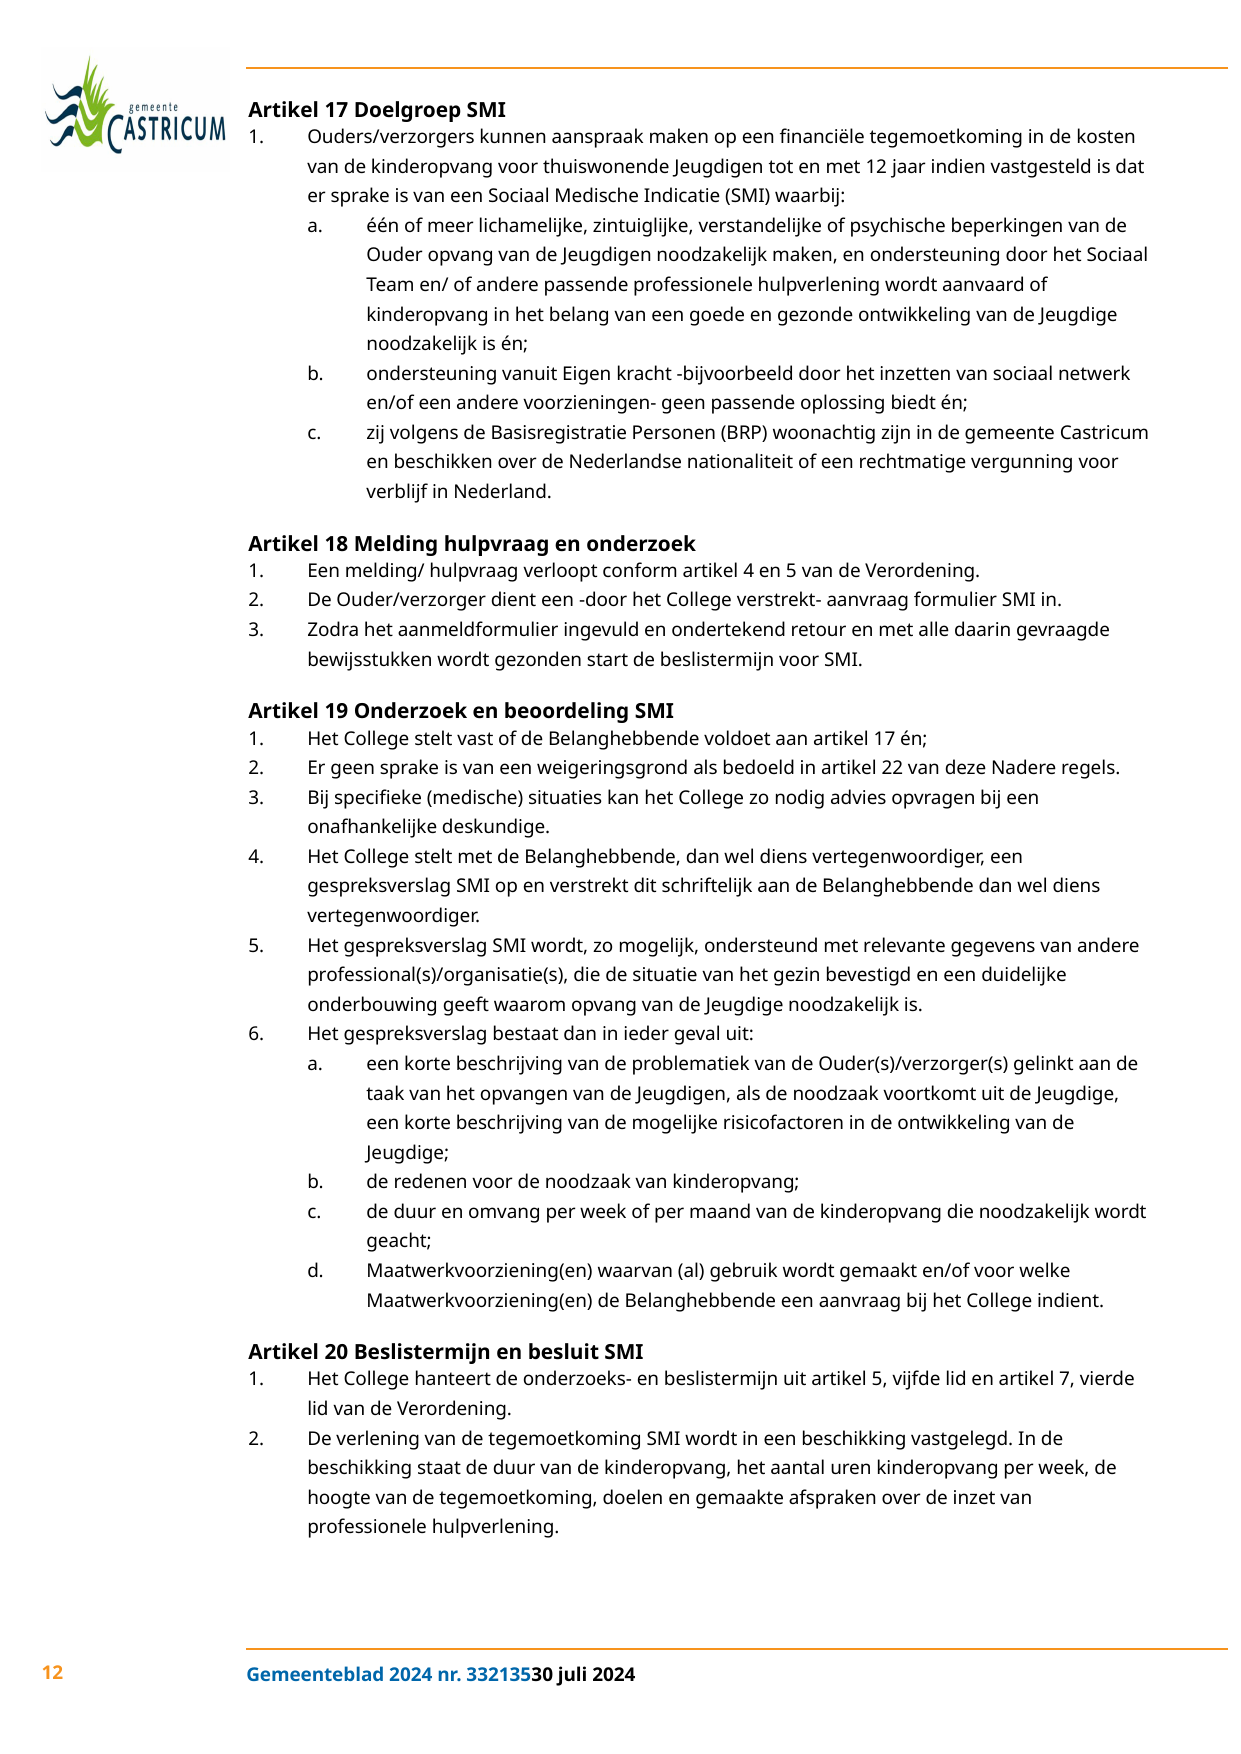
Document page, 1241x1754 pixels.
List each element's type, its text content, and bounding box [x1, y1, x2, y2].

list Er geen sprake is van een weigeringsgrond als bedoeld in artikel 22 van deze Nadere regels. [248, 754, 1152, 780]
list zij volgens de Basisregistratie Personen (BRP) woonachtig zijn in de gemeente Castricum en beschikken over de Nederlandse nationaliteit of een rechtmatige vergunning voor verblijf in Nederland. [307, 419, 1152, 504]
list Maatwerkvoorziening(en) waarvan (al) gebruik wordt gemaakt en/of voor welke Maatwerkvoorziening(en) de Belanghebbende een aanvraag bij het College indient. [307, 1257, 1152, 1312]
list Het College stelt met de Belanghebbende, dan wel diens vertegenwoordiger, een gespreksverslag SMI op en verstrekt dit schriftelijk aan de Belanghebbende dan wel diens vertegenwoordiger. [248, 843, 1152, 928]
text Artikel 19 Onderzoek en beoordeling SMI [248, 696, 1152, 725]
list ondersteuning vanuit Eigen kracht -bijvoorbeeld door het inzetten van sociaal netwerk en/of een andere voorzieningen- geen passende oplossing biedt én; [307, 360, 1152, 415]
list Het College stelt vast of de Belanghebbende voldoet aan artikel 17 én; [248, 725, 1152, 750]
text Artikel 18 Melding hulpvraag en onderzoek [248, 529, 1152, 557]
list een korte beschrijving van de problematiek van de Ouder(s)/verzorger(s) gelinkt aan de taak van het opvangen van de Jeugdigen, als de noodzaak voortkomt uit de Jeugdige, een korte beschrijving van de mogelijke risicofactoren in de ontwikkeling van de Jeugdige; [307, 1050, 1152, 1164]
list De verlening van de tegemoetkoming SMI wordt in een beschikking vastgelegd. In de beschikking staat de duur van de kinderopvang, het aantal uren kinderopvang per week, de hoogte van de tegemoetkoming, doelen en gemaakte afspraken over de inzet van professionele hulpverlening. [248, 1425, 1152, 1539]
list Een melding/ hulpvraag verloopt conform artikel 4 en 5 van de Verordening. [248, 557, 1152, 583]
list de duur en omvang per week of per maand van de kinderopvang die noodzakelijk wordt geacht; [307, 1198, 1152, 1253]
list Ouders/verzorgers kunnen aanspraak maken op een financiële tegemoetkoming in de kosten van de kinderopvang voor thuiswonende Jeugdigen tot en met 12 jaar indien vastgesteld is dat er sprake is van een Sociaal Medische Indicatie (SMI) waarbij: [248, 123, 1152, 208]
list Bij specifieke (medische) situaties kan het College zo nodig advies opvragen bij een onafhankelijke deskundige. [248, 784, 1152, 839]
list Het gespreksverslag SMI wordt, zo mogelijk, ondersteund met relevante gegevens van andere professional(s)/organisatie(s), die de situatie van het gezin bevestigd en een duidelijke onderbouwing geeft waarom opvang van de Jeugdige noodzakelijk is. [248, 932, 1152, 1017]
picture [41, 47, 231, 172]
list één of meer lichamelijke, zintuiglijke, verstandelijke of psychische beperkingen van de Ouder opvang van de Jeugdigen noodzakelijk maken, en ondersteuning door het Sociaal Team en/ of andere passende professionele hulpverlening wordt aanvaard of kinderopvang in het belang van een goede en gezonde ontwikkeling van de Jeugdige noodzakelijk is én; [307, 212, 1152, 356]
list Het gespreksverslag bestaat dan in ieder geval uit: [248, 1021, 1152, 1046]
list de redenen voor de noodzaak van kinderopvang; [307, 1168, 1152, 1194]
list Zodra het aanmeldformulier ingevuld en ondertekend retour en met alle daarin gevraagde bewijsstukken wordt gezonden start de beslistermijn voor SMI. [248, 616, 1152, 672]
text Artikel 17 Doelgroep SMI [248, 95, 1152, 123]
list Het College hanteert de onderzoeks- en beslistermijn uit artikel 5, vijfde lid en artikel 7, vierde lid van de Verordening. [248, 1366, 1152, 1421]
text Artikel 20 Beslistermijn en besluit SMI [248, 1337, 1152, 1366]
list De Ouder/verzorger dient een -door het College verstrekt- aanvraag formulier SMI in. [248, 587, 1152, 612]
